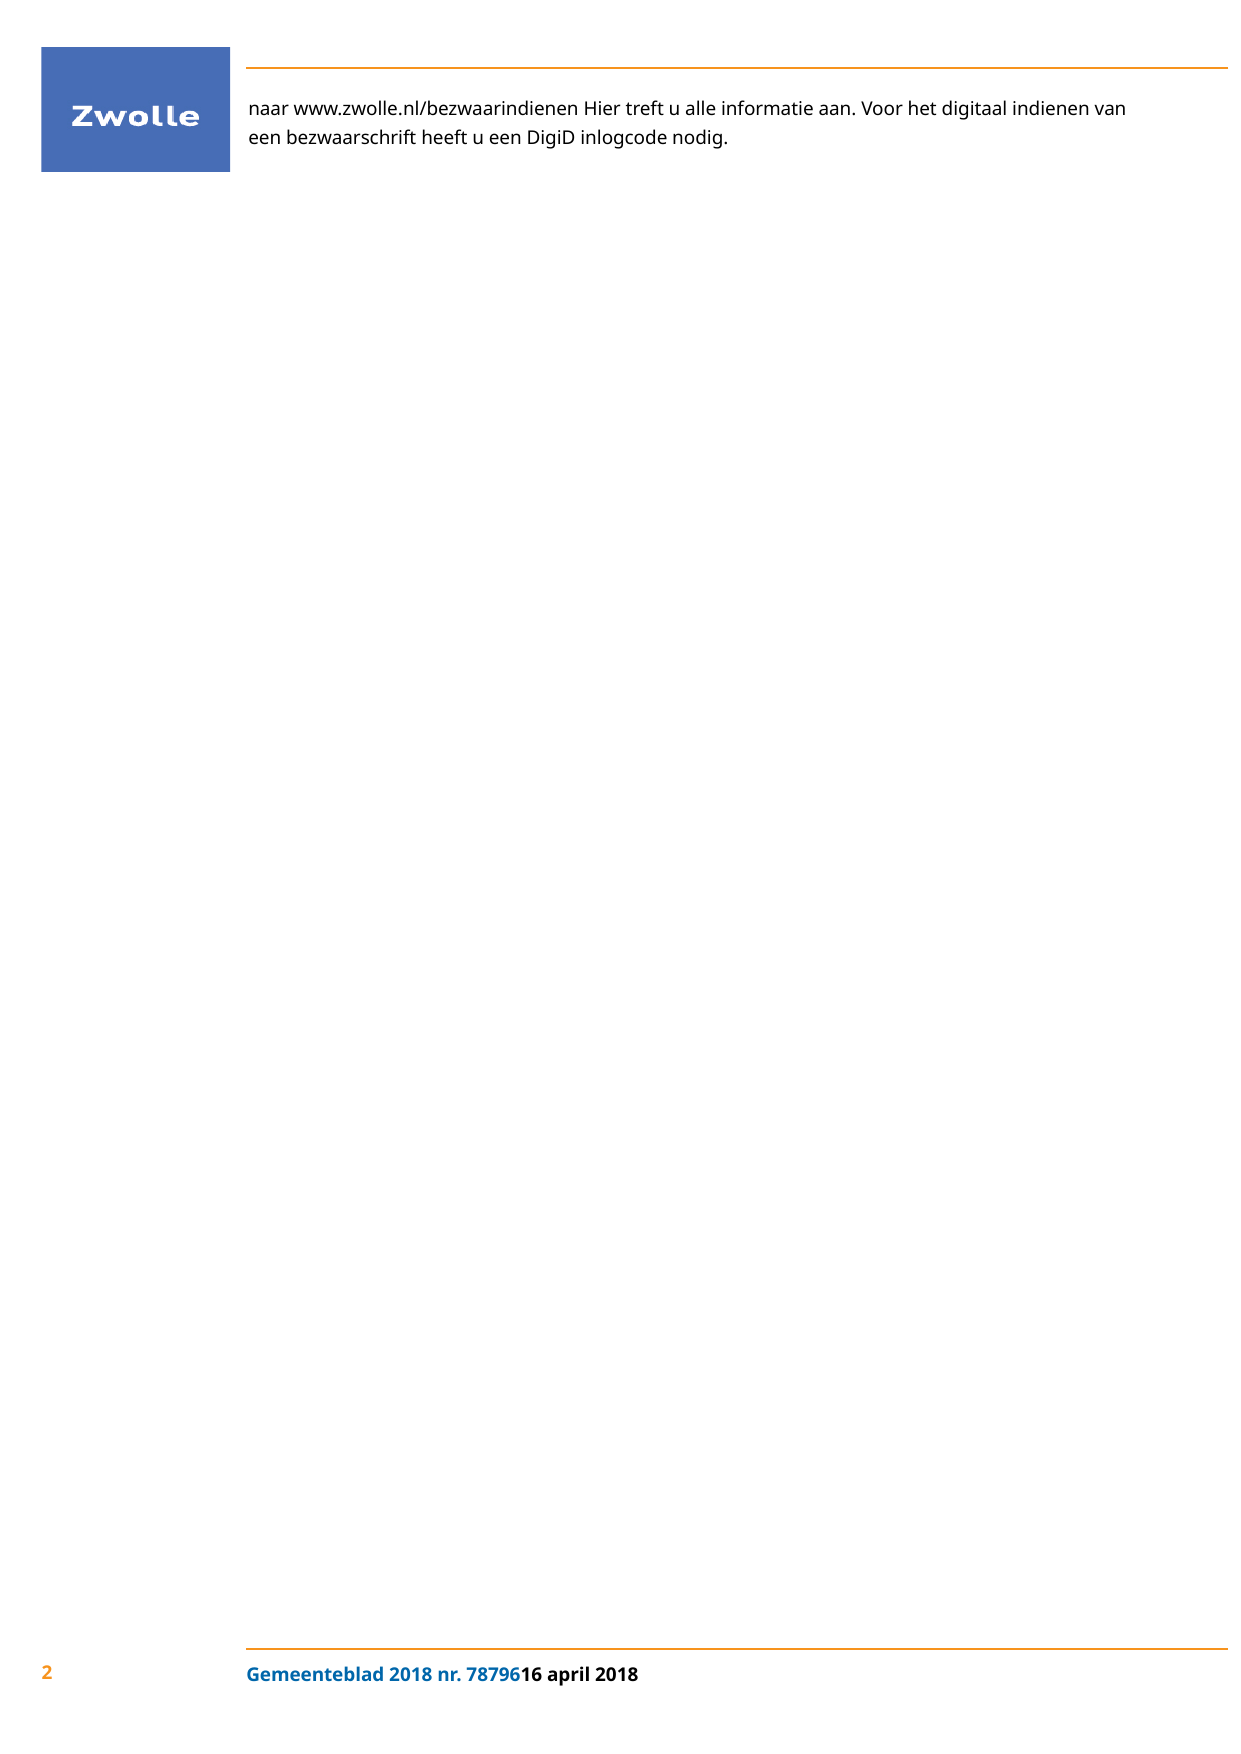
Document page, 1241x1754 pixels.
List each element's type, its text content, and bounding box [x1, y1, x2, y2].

text naar www.zwolle.nl/bezwaarindienen Hier treft u alle informatie aan. Voor het digitaal indienen van een bezwaarschrift heeft u een DigiD inlogcode nodig. [248, 95, 1152, 150]
picture [41, 47, 231, 172]
